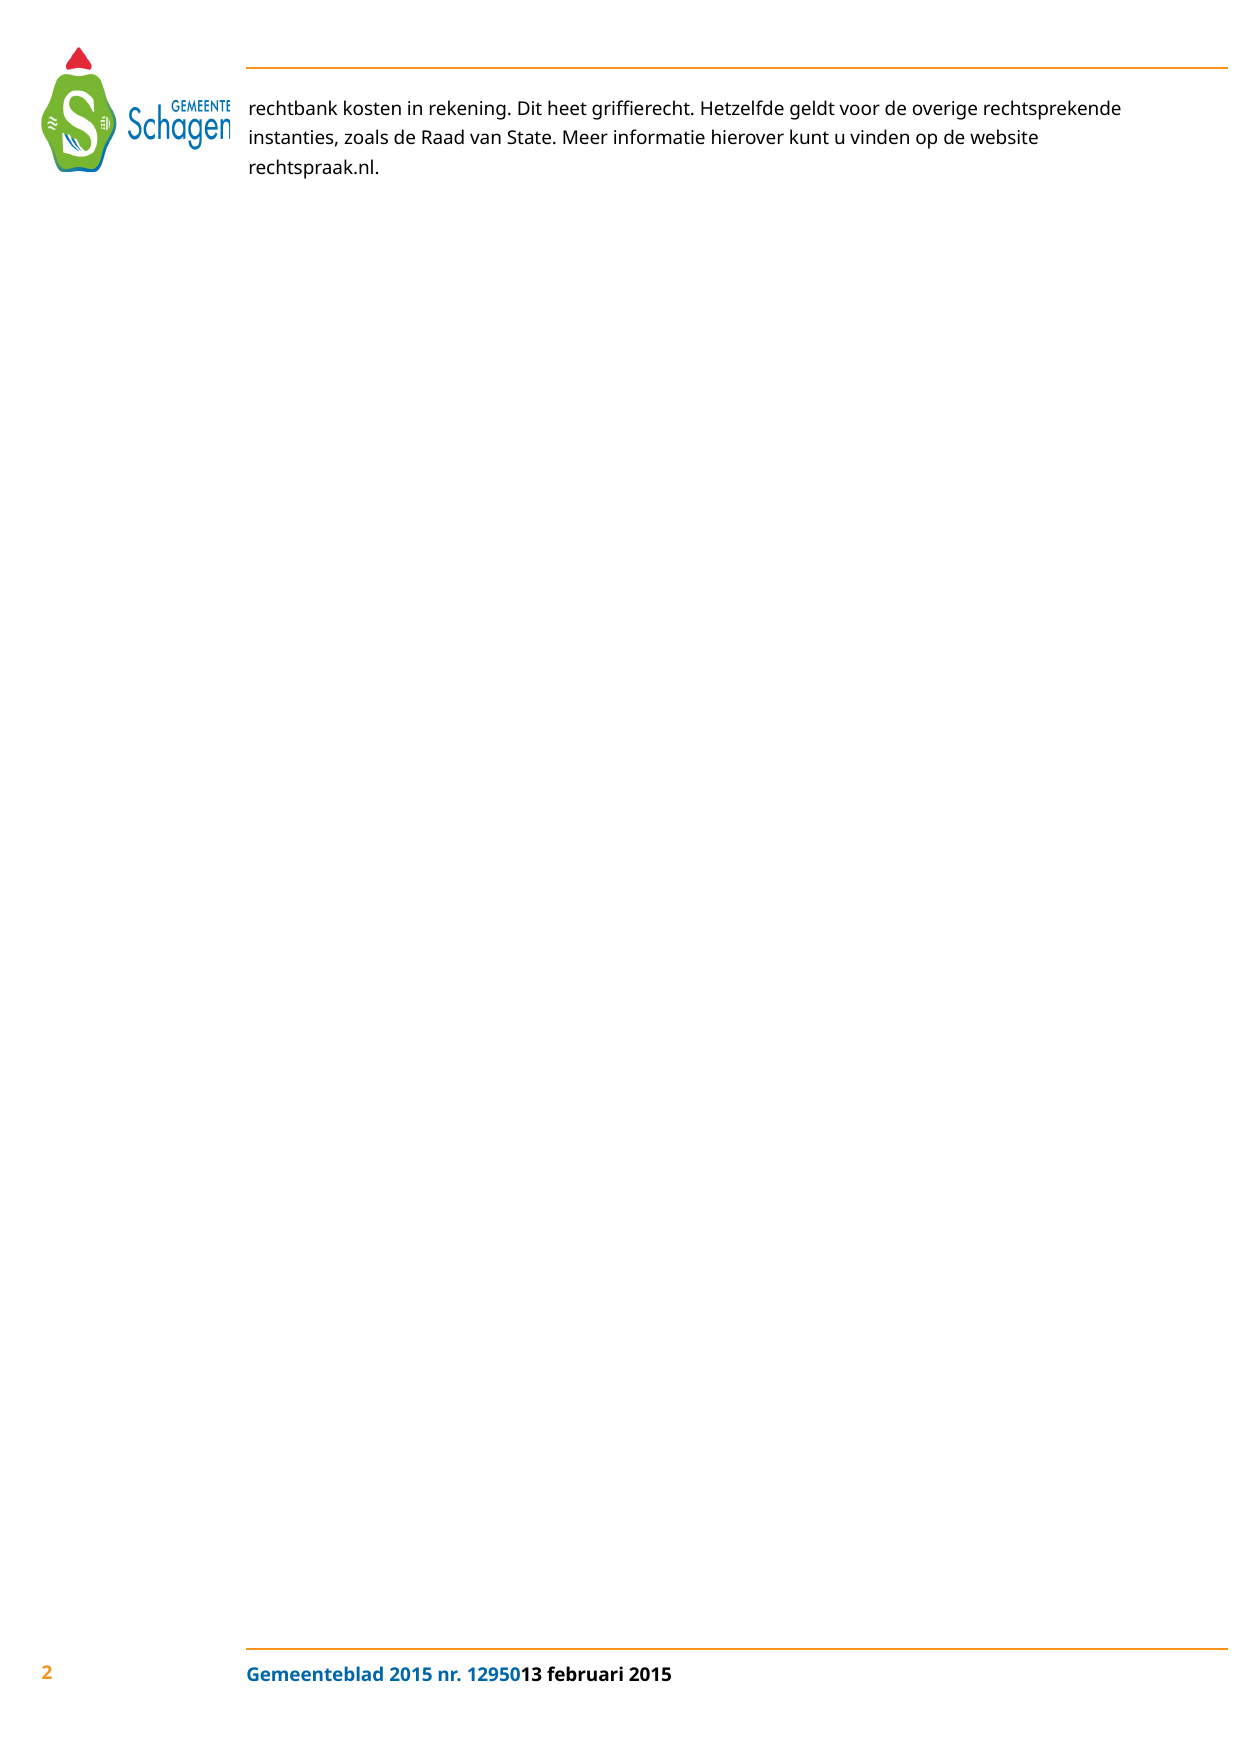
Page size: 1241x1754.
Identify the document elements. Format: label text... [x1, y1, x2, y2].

picture [41, 47, 231, 172]
text rechtbank kosten in rekening. Dit heet griffierecht. Hetzelfde geldt voor de overige rechtsprekende instanties, zoals de Raad van State. Meer informatie hierover kunt u vinden op de website rechtspraak.nl. [248, 95, 1152, 180]
